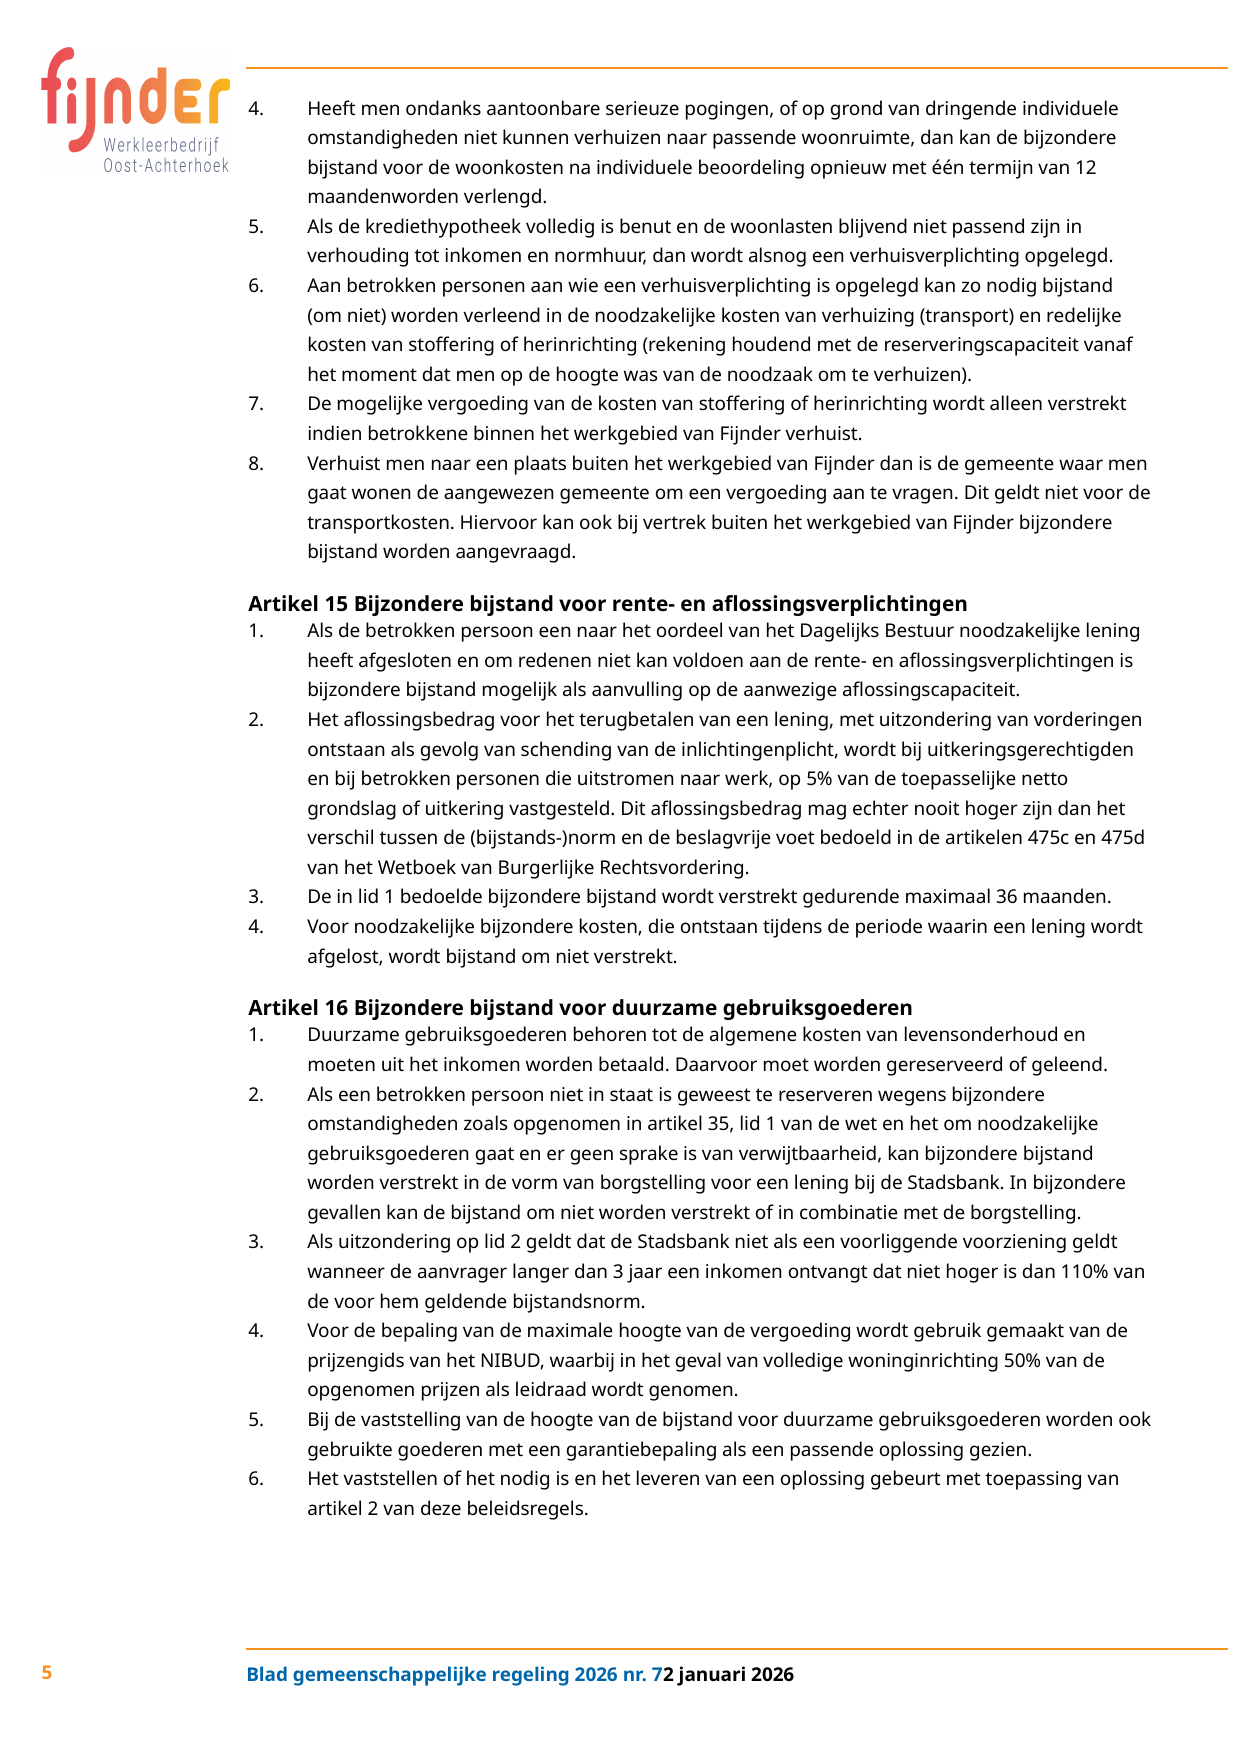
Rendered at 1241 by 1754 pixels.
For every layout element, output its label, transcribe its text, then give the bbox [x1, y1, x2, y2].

text Artikel 15 Bijzondere bijstand voor rente- en aflossingsverplichtingen [248, 589, 1152, 617]
list Als uitzondering op lid 2 geldt dat de Stadsbank niet als een voorliggende voorziening geldt wanneer de aanvrager langer dan 3 jaar een inkomen ontvangt dat niet hoger is dan 110% van de voor hem geldende bijstandsnorm. [248, 1229, 1152, 1314]
list Als de krediethypotheek volledig is benut en de woonlasten blijvend niet passend zijn in verhouding tot inkomen en normhuur, dan wordt alsnog een verhuisverplichting opgelegd. [248, 213, 1152, 268]
text Artikel 16 Bijzondere bijstand voor duurzame gebruiksgoederen [248, 993, 1152, 1022]
list Het aflossingsbedrag voor het terugbetalen van een lening, met uitzondering van vorderingen ontstaan als gevolg van schending van de inlichtingenplicht, wordt bij uitkeringsgerechtigden en bij betrokken personen die uitstromen naar werk, op 5% van de toepasselijke netto grondslag of uitkering vastgesteld. Dit aflossingsbedrag mag echter nooit hoger zijn dan het verschil tussen de (bijstands-)norm en de beslagvrije voet bedoeld in de artikelen 475c en 475d van het Wetboek van Burgerlijke Rechtsvordering. [248, 706, 1152, 880]
list Voor noodzakelijke bijzondere kosten, die ontstaan tijdens de periode waarin een lening wordt afgelost, wordt bijstand om niet verstrekt. [248, 913, 1152, 968]
list De mogelijke vergoeding van de kosten van stoffering of herinrichting wordt alleen verstrekt indien betrokkene binnen het werkgebied van Fijnder verhuist. [248, 391, 1152, 446]
list Het vaststellen of het nodig is en het leveren van een oplossing gebeurt met toepassing van artikel 2 van deze beleidsregels. [248, 1465, 1152, 1521]
list Heeft men ondanks aantoonbare serieuze pogingen, of op grond van dringende individuele omstandigheden niet kunnen verhuizen naar passende woonruimte, dan kan de bijzondere bijstand voor de woonkosten na individuele beoordeling opnieuw met één termijn van 12 maandenworden verlengd. [248, 95, 1152, 209]
list Aan betrokken personen aan wie een verhuisverplichting is opgelegd kan zo nodig bijstand (om niet) worden verleend in de noodzakelijke kosten van verhuizing (transport) en redelijke kosten van stoffering of herinrichting (rekening houdend met de reserveringscapaciteit vanaf het moment dat men op de hoogte was van de noodzaak om te verhuizen). [248, 272, 1152, 387]
list Bij de vaststelling van de hoogte van de bijstand voor duurzame gebruiksgoederen worden ook gebruikte goederen met een garantiebepaling als een passende oplossing gezien. [248, 1406, 1152, 1462]
list Voor de bepaling van de maximale hoogte van de vergoeding wordt gebruik gemaakt van de prijzengids van het NIBUD, waarbij in het geval van volledige woninginrichting 50% van de opgenomen prijzen als leidraad wordt genomen. [248, 1317, 1152, 1402]
list De in lid 1 bedoelde bijzondere bijstand wordt verstrekt gedurende maximaal 36 maanden. [248, 884, 1152, 909]
list Als een betrokken persoon niet in staat is geweest te reserveren wegens bijzondere omstandigheden zoals opgenomen in artikel 35, lid 1 van de wet en het om noodzakelijke gebruiksgoederen gaat en er geen sprake is van verwijtbaarheid, kan bijzondere bijstand worden verstrekt in de vorm van borgstelling voor een lening bij de Stadsbank. In bijzondere gevallen kan de bijstand om niet worden verstrekt of in combinatie met de borgstelling. [248, 1081, 1152, 1225]
list Duurzame gebruiksgoederen behoren tot de algemene kosten van levensonderhoud en moeten uit het inkomen worden betaald. Daarvoor moet worden gereserveerd of geleend. [248, 1022, 1152, 1077]
list Verhuist men naar een plaats buiten het werkgebied van Fijnder dan is de gemeente waar men gaat wonen de aangewezen gemeente om een vergoeding aan te vragen. Dit geldt niet voor de transportkosten. Hiervoor kan ook bij vertrek buiten het werkgebied van Fijnder bijzondere bijstand worden aangevraagd. [248, 450, 1152, 564]
picture [41, 47, 231, 172]
list Als de betrokken persoon een naar het oordeel van het Dagelijks Bestuur noodzakelijke lening heeft afgesloten en om redenen niet kan voldoen aan de rente- en aflossingsverplichtingen is bijzondere bijstand mogelijk als aanvulling op de aanwezige aflossingscapaciteit. [248, 617, 1152, 702]
